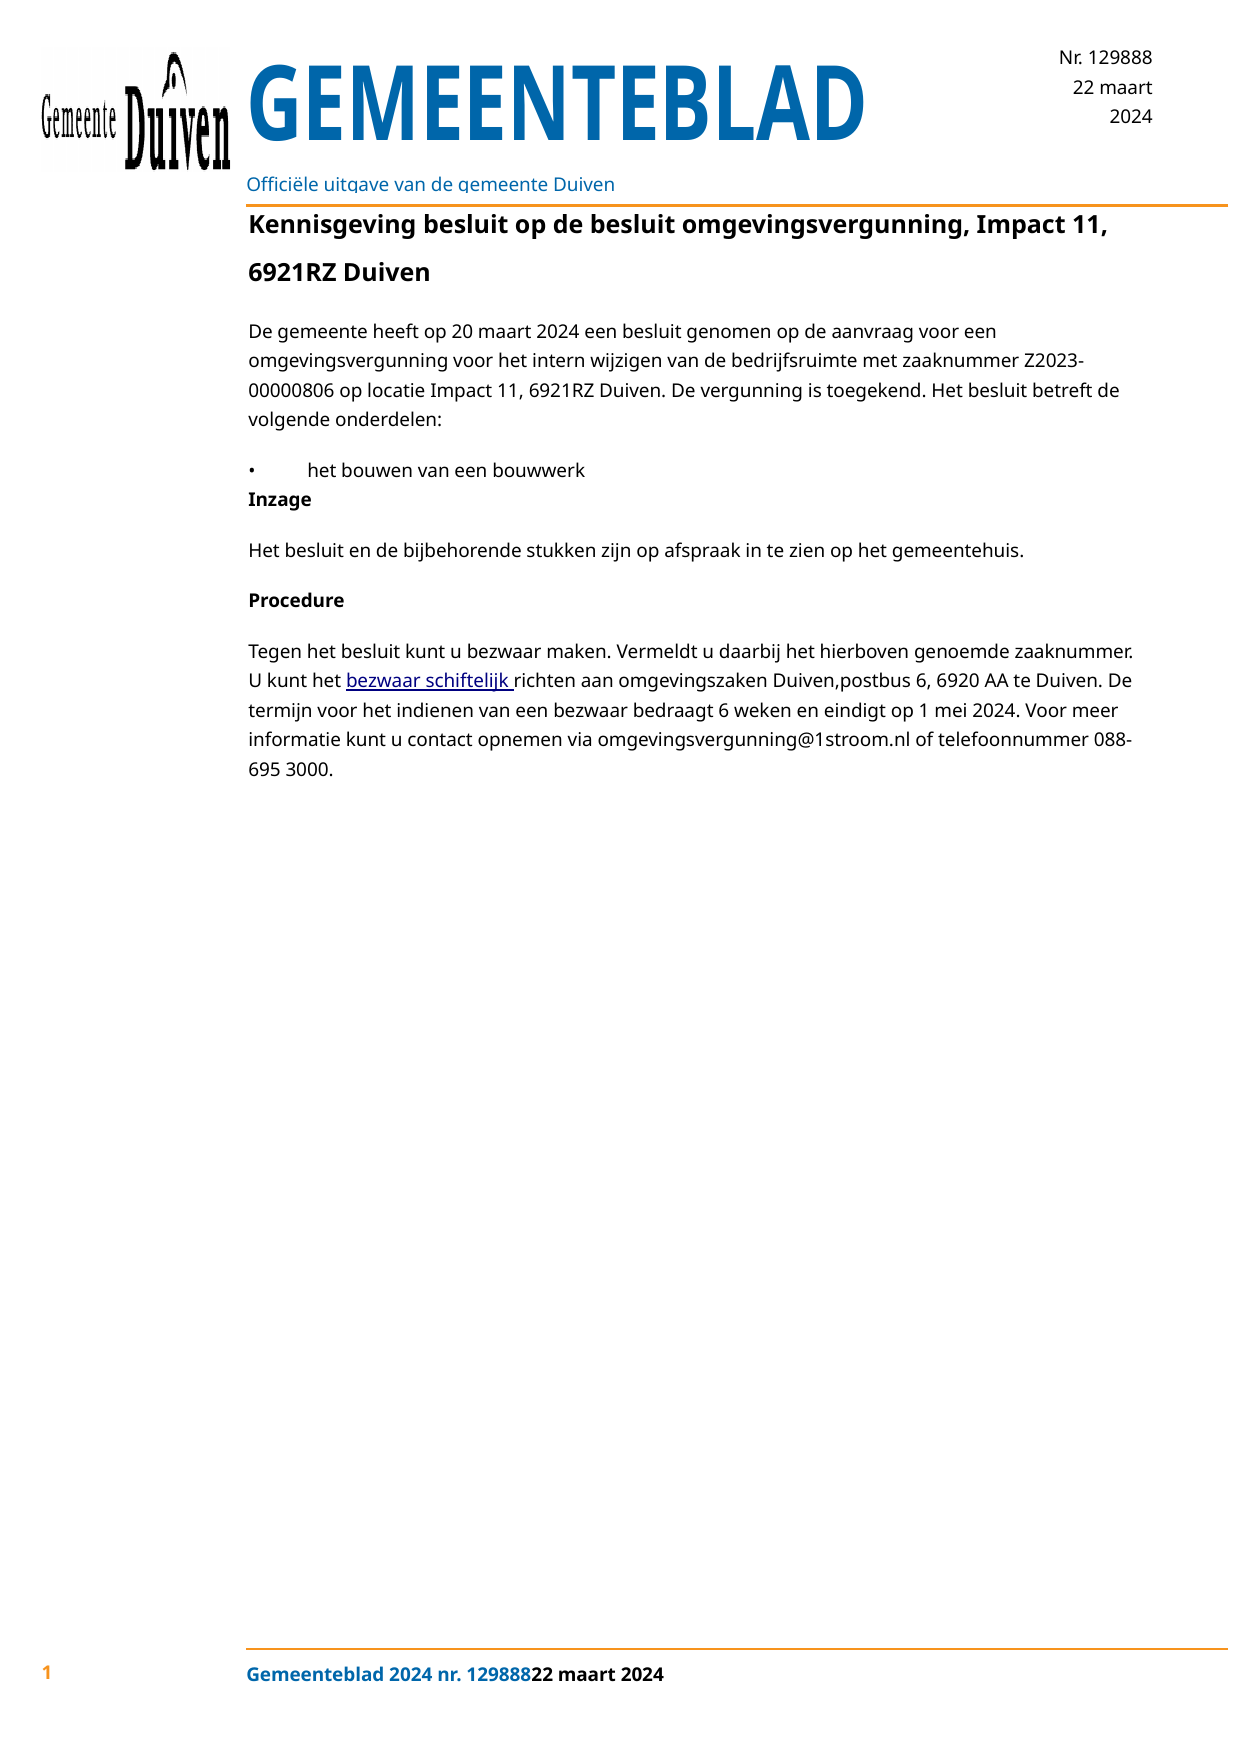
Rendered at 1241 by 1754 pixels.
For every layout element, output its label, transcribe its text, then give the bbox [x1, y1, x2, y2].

list het bouwen van een bouwwerk [248, 457, 1152, 483]
text Tegen het besluit kunt u bezwaar maken. Vermeldt u daarbij het hierboven genoemde zaaknummer. U kunt het bezwaar schiftelijk richten aan omgevingszaken Duiven,postbus 6, 6920 AA te Duiven. De termijn voor het indienen van een bezwaar bedraagt 6 weken en eindigt op 1 mei 2024. Voor meer informatie kunt u contact opnemen via omgevingsvergunning@1stroom.nl of telefoonnummer 088-695 3000. [248, 638, 1152, 782]
text Procedure [248, 587, 1152, 613]
text Inzage [248, 487, 1152, 512]
text De gemeente heeft op 20 maart 2024 een besluit genomen op de aanvraag voor een omgevingsvergunning voor het intern wijzigen van de bedrijfsruimte met zaaknummer Z2023-00000806 op locatie Impact 11, 6921RZ Duiven. De vergunning is toegekend. Het besluit betreft de volgende onderdelen: [248, 318, 1152, 432]
text Kennisgeving besluit op de besluit omgevingsvergunning, Impact 11, 6921RZ Duiven [248, 207, 1152, 288]
text Het besluit en de bijbehorende stukken zijn op afspraak in te zien op het gemeentehuis. [248, 537, 1152, 563]
picture [41, 47, 231, 172]
